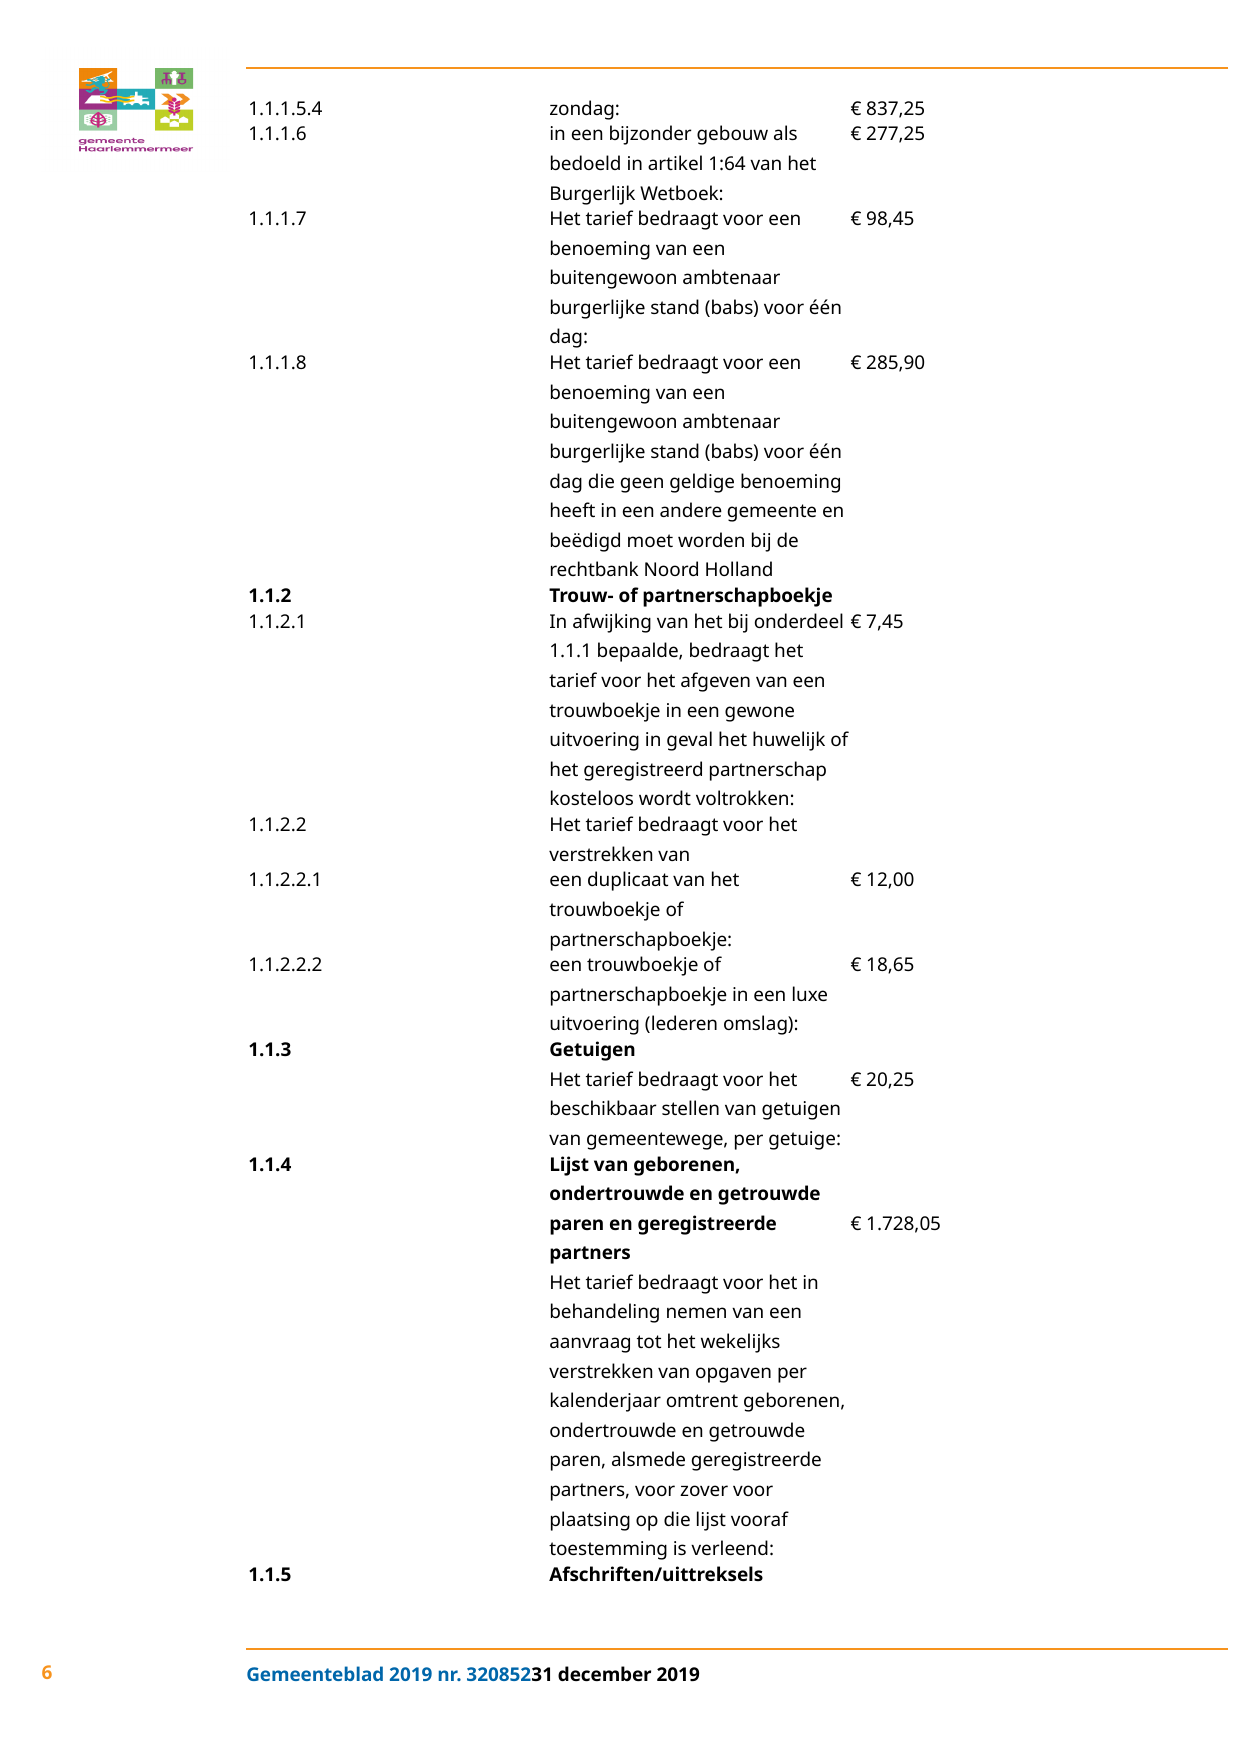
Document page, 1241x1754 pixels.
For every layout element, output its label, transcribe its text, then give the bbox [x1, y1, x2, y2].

table_cell € 20,25 [850, 1036, 1152, 1151]
table_cell 1.1.2.2 [248, 811, 549, 867]
table_cell een duplicaat van het trouwboekje of partnerschapboekje: [549, 867, 850, 951]
table_cell € 18,65 [850, 951, 1152, 1036]
table_cell Trouw- of partnerschapboekje [549, 582, 850, 608]
table_cell [850, 582, 1152, 608]
table_cell € 837,25 [850, 95, 1152, 121]
table_cell Lijst van geborenen, ondertrouwde en getrouwde paren en geregistreerde partners Het tarief bedraagt voor het in behandeling nemen van een aanvraag tot het wekelijks verstrekken van opgaven per kalenderjaar omtrent geborenen, ondertrouwde en getrouwde paren, alsmede geregistreerde partners, voor zover voor plaatsing op die lijst vooraf toestemming is verleend: [549, 1151, 850, 1561]
table_cell 1.1.5 [248, 1561, 549, 1587]
table_cell een trouwboekje of partnerschapboekje in een luxe uitvoering (lederen omslag): [549, 951, 850, 1036]
table_cell Het tarief bedraagt voor het verstrekken van [549, 811, 850, 867]
table_cell 1.1.1.6 [248, 121, 549, 205]
table_cell In afwijking van het bij onderdeel 1.1.1 bepaalde, bedraagt het tarief voor het afgeven van een trouwboekje in een gewone uitvoering in geval het huwelijk of het geregistreerd partnerschap kosteloos wordt voltrokken: [549, 608, 850, 811]
table_cell 1.1.3 [248, 1036, 549, 1151]
table_cell € 7,45 [850, 608, 1152, 811]
table_cell 1.1.2.1 [248, 608, 549, 811]
table_cell Afschriften/uittreksels [549, 1561, 850, 1587]
table_cell Getuigen Het tarief bedraagt voor het beschikbaar stellen van getuigen van gemeentewege, per getuige: [549, 1036, 850, 1151]
table_cell € 277,25 [850, 121, 1152, 205]
table_cell 1.1.2.2.1 [248, 867, 549, 951]
table_cell 1.1.2 [248, 582, 549, 608]
table_cell 1.1.1.8 [248, 350, 549, 582]
table_cell € 285,90 [850, 350, 1152, 582]
table_cell [850, 1561, 1152, 1587]
table_cell in een bijzonder gebouw als bedoeld in artikel 1:64 van het Burgerlijk Wetboek: [549, 121, 850, 205]
table_cell € 12,00 [850, 867, 1152, 951]
picture [41, 47, 231, 172]
table_cell 1.1.1.5.4 [248, 95, 549, 121]
table_cell 1.1.4 [248, 1151, 549, 1561]
table_cell € 98,45 [850, 205, 1152, 349]
table_cell 1.1.1.7 [248, 205, 549, 349]
table_cell zondag: [549, 95, 850, 121]
table_cell Het tarief bedraagt voor een benoeming van een buitengewoon ambtenaar burgerlijke stand (babs) voor één dag die geen geldige benoeming heeft in een andere gemeente en beëdigd moet worden bij de rechtbank Noord Holland [549, 350, 850, 582]
table_cell € 1.728,05 [850, 1151, 1152, 1561]
table_cell [850, 811, 1152, 867]
table_cell Het tarief bedraagt voor een benoeming van een buitengewoon ambtenaar burgerlijke stand (babs) voor één dag: [549, 205, 850, 349]
table_cell 1.1.2.2.2 [248, 951, 549, 1036]
